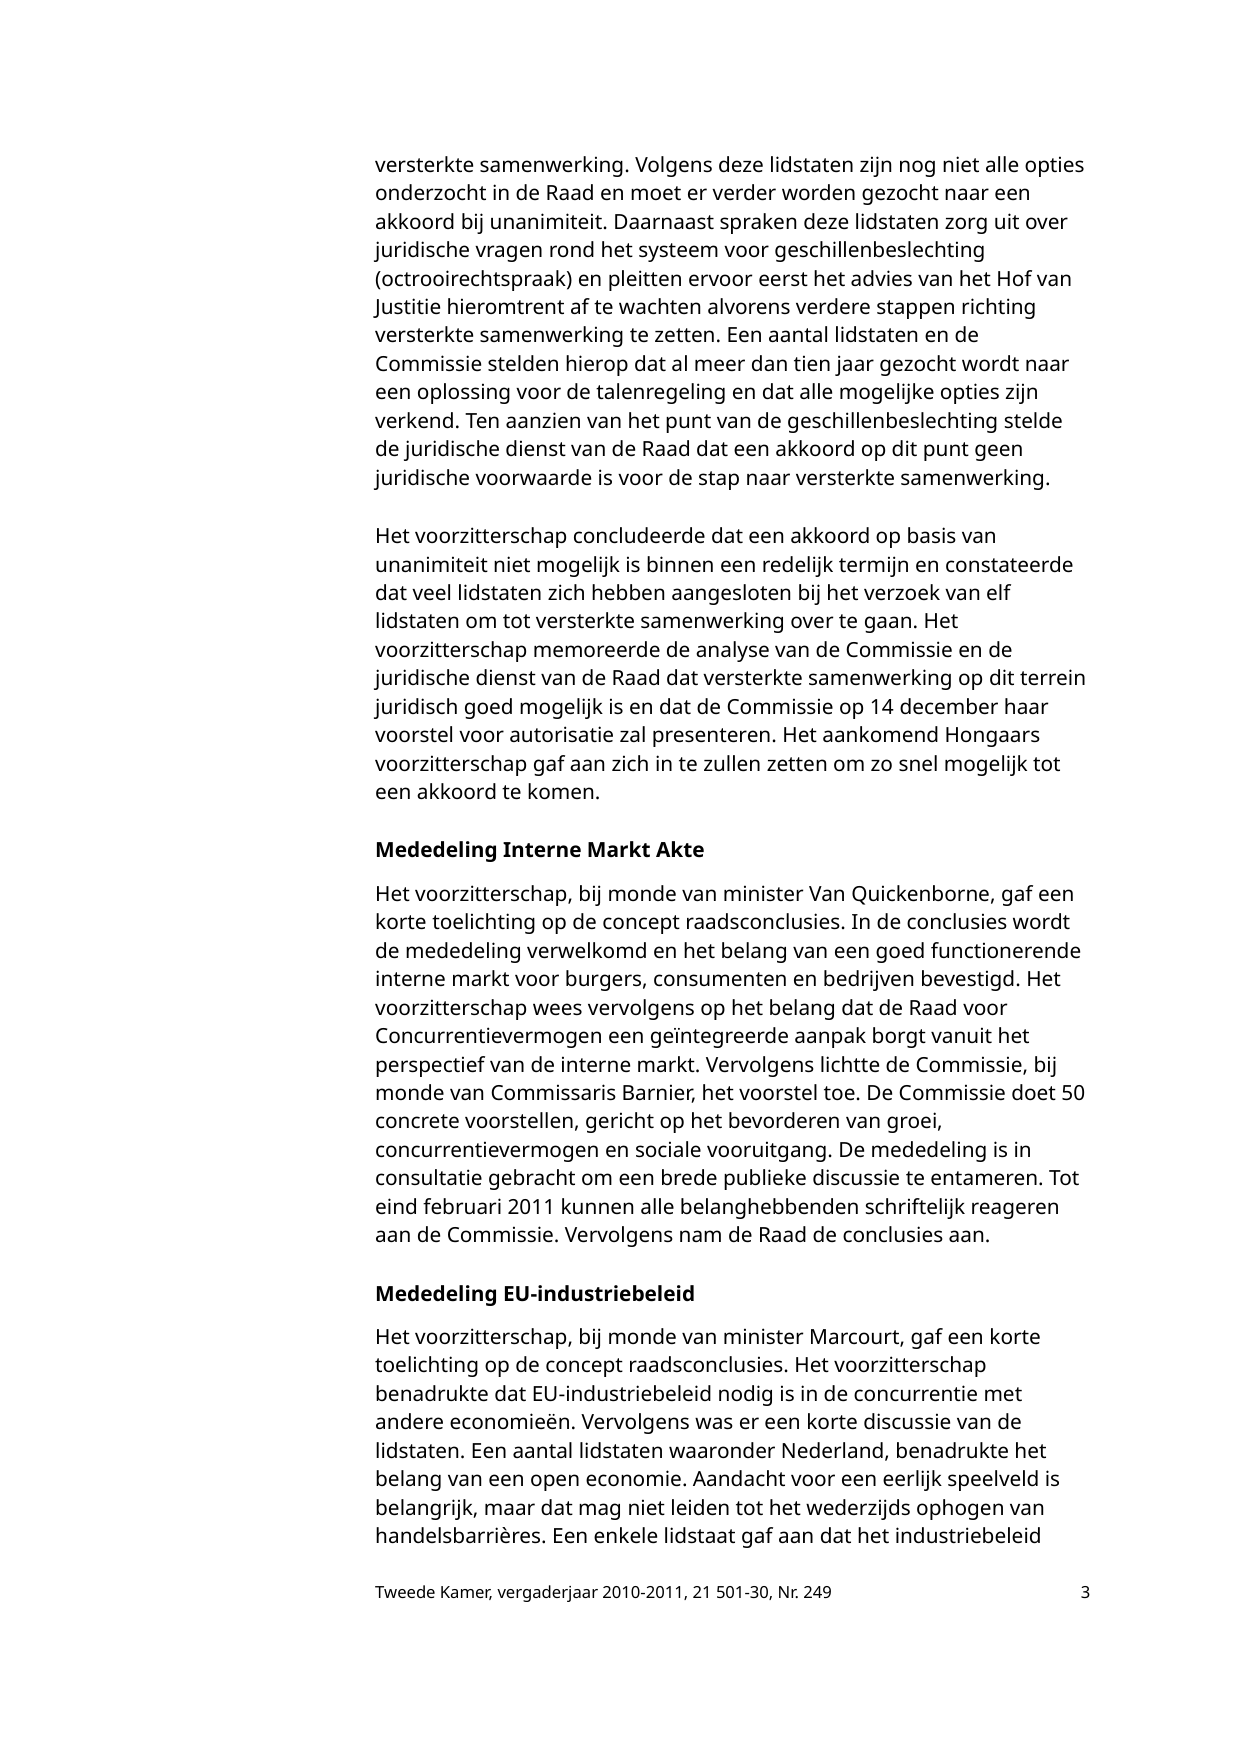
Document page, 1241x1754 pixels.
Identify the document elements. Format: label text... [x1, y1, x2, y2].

text versterkte samenwerking. Volgens deze lidstaten zijn nog niet alle opties onderzocht in de Raad en moet er verder worden gezocht naar een akkoord bij unanimiteit. Daarnaast spraken deze lidstaten zorg uit over juridische vragen rond het systeem voor geschillenbeslechting (octrooirechtspraak) en pleitten ervoor eerst het advies van het Hof van Justitie hieromtrent af te wachten alvorens verdere stappen richting versterkte samenwerking te zetten. Een aantal lidstaten en de Commissie stelden hierop dat al meer dan tien jaar gezocht wordt naar een oplossing voor de talenregeling en dat alle mogelijke opties zijn verkend. Ten aanzien van het punt van de geschillenbeslechting stelde de juridische dienst van de Raad dat een akkoord op dit punt geen juridische voorwaarde is voor de stap naar versterkte samenwerking. [375, 150, 1090, 491]
text Mededeling Interne Markt Akte [375, 836, 1090, 864]
text Het voorzitterschap, bij monde van minister Marcourt, gaf een korte toelichting op de concept raadsconclusies. Het voorzitterschap benadrukte dat EU-industriebeleid nodig is in de concurrentie met andere economieën. Vervolgens was er een korte discussie van de lidstaten. Een aantal lidstaten waaronder Nederland, benadrukte het belang van een open economie. Aandacht voor een eerlijk speelveld is belangrijk, maar dat mag niet leiden tot het wederzijds ophogen van handelsbarrières. Een enkele lidstaat gaf aan dat het industriebeleid [375, 1322, 1090, 1550]
text Het voorzitterschap concludeerde dat een akkoord op basis van unanimiteit niet mogelijk is binnen een redelijk termijn en constateerde dat veel lidstaten zich hebben aangesloten bij het verzoek van elf lidstaten om tot versterkte samenwerking over te gaan. Het voorzitterschap memoreerde de analyse van de Commissie en de juridische dienst van de Raad dat versterkte samenwerking op dit terrein juridisch goed mogelijk is en dat de Commissie op 14 december haar voorstel voor autorisatie zal presenteren. Het aankomend Hongaars voorzitterschap gaf aan zich in te zullen zetten om zo snel mogelijk tot een akkoord te komen. [375, 521, 1090, 806]
text Het voorzitterschap, bij monde van minister Van Quickenborne, gaf een korte toelichting op de concept raadsconclusies. In de conclusies wordt de mededeling verwelkomd en het belang van een goed functionerende interne markt voor burgers, consumenten en bedrijven bevestigd. Het voorzitterschap wees vervolgens op het belang dat de Raad voor Concurrentievermogen een geïntegreerde aanpak borgt vanuit het perspectief van de interne markt. Vervolgens lichtte de Commissie, bij monde van Commissaris Barnier, het voorstel toe. De Commissie doet 50 concrete voorstellen, gericht op het bevorderen van groei, concurrentievermogen en sociale vooruitgang. De mededeling is in consultatie gebracht om een brede publieke discussie te entameren. Tot eind februari 2011 kunnen alle belanghebbenden schriftelijk reageren aan de Commissie. Vervolgens nam de Raad de conclusies aan. [375, 879, 1090, 1249]
text Mededeling EU-industriebeleid [375, 1279, 1090, 1307]
